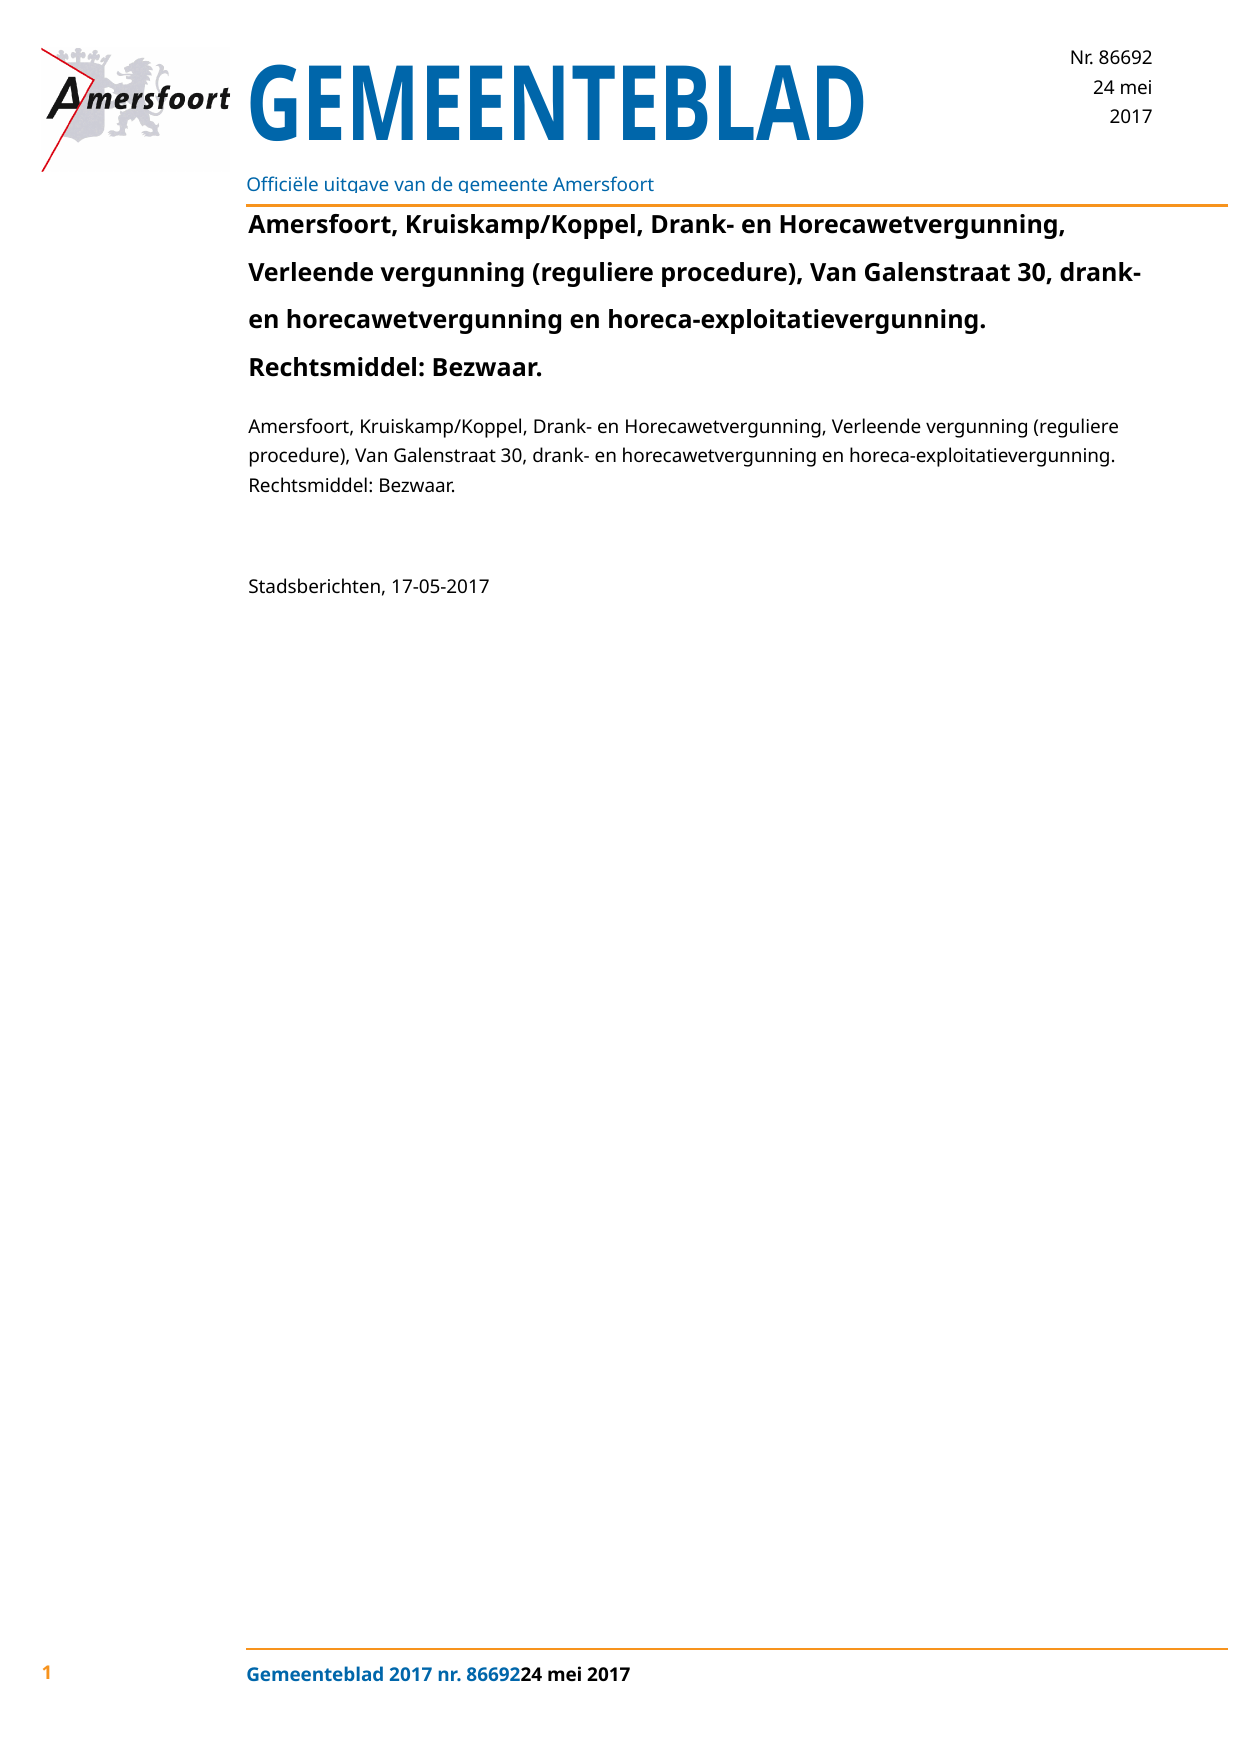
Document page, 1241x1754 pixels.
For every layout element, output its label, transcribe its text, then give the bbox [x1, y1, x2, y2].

text Amersfoort, Kruiskamp/Koppel, Drank- en Horecawetvergunning, Verleende vergunning (reguliere procedure), Van Galenstraat 30, drank- en horecawetvergunning en horeca-exploitatievergunning. Rechtsmiddel: Bezwaar. [248, 207, 1152, 384]
text Stadsberichten, 17-05-2017 [248, 573, 1152, 599]
picture [41, 47, 231, 172]
text Amersfoort, Kruiskamp/Koppel, Drank- en Horecawetvergunning, Verleende vergunning (reguliere procedure), Van Galenstraat 30, drank- en horecawetvergunning en horeca-exploitatievergunning. Rechtsmiddel: Bezwaar. [248, 413, 1152, 498]
